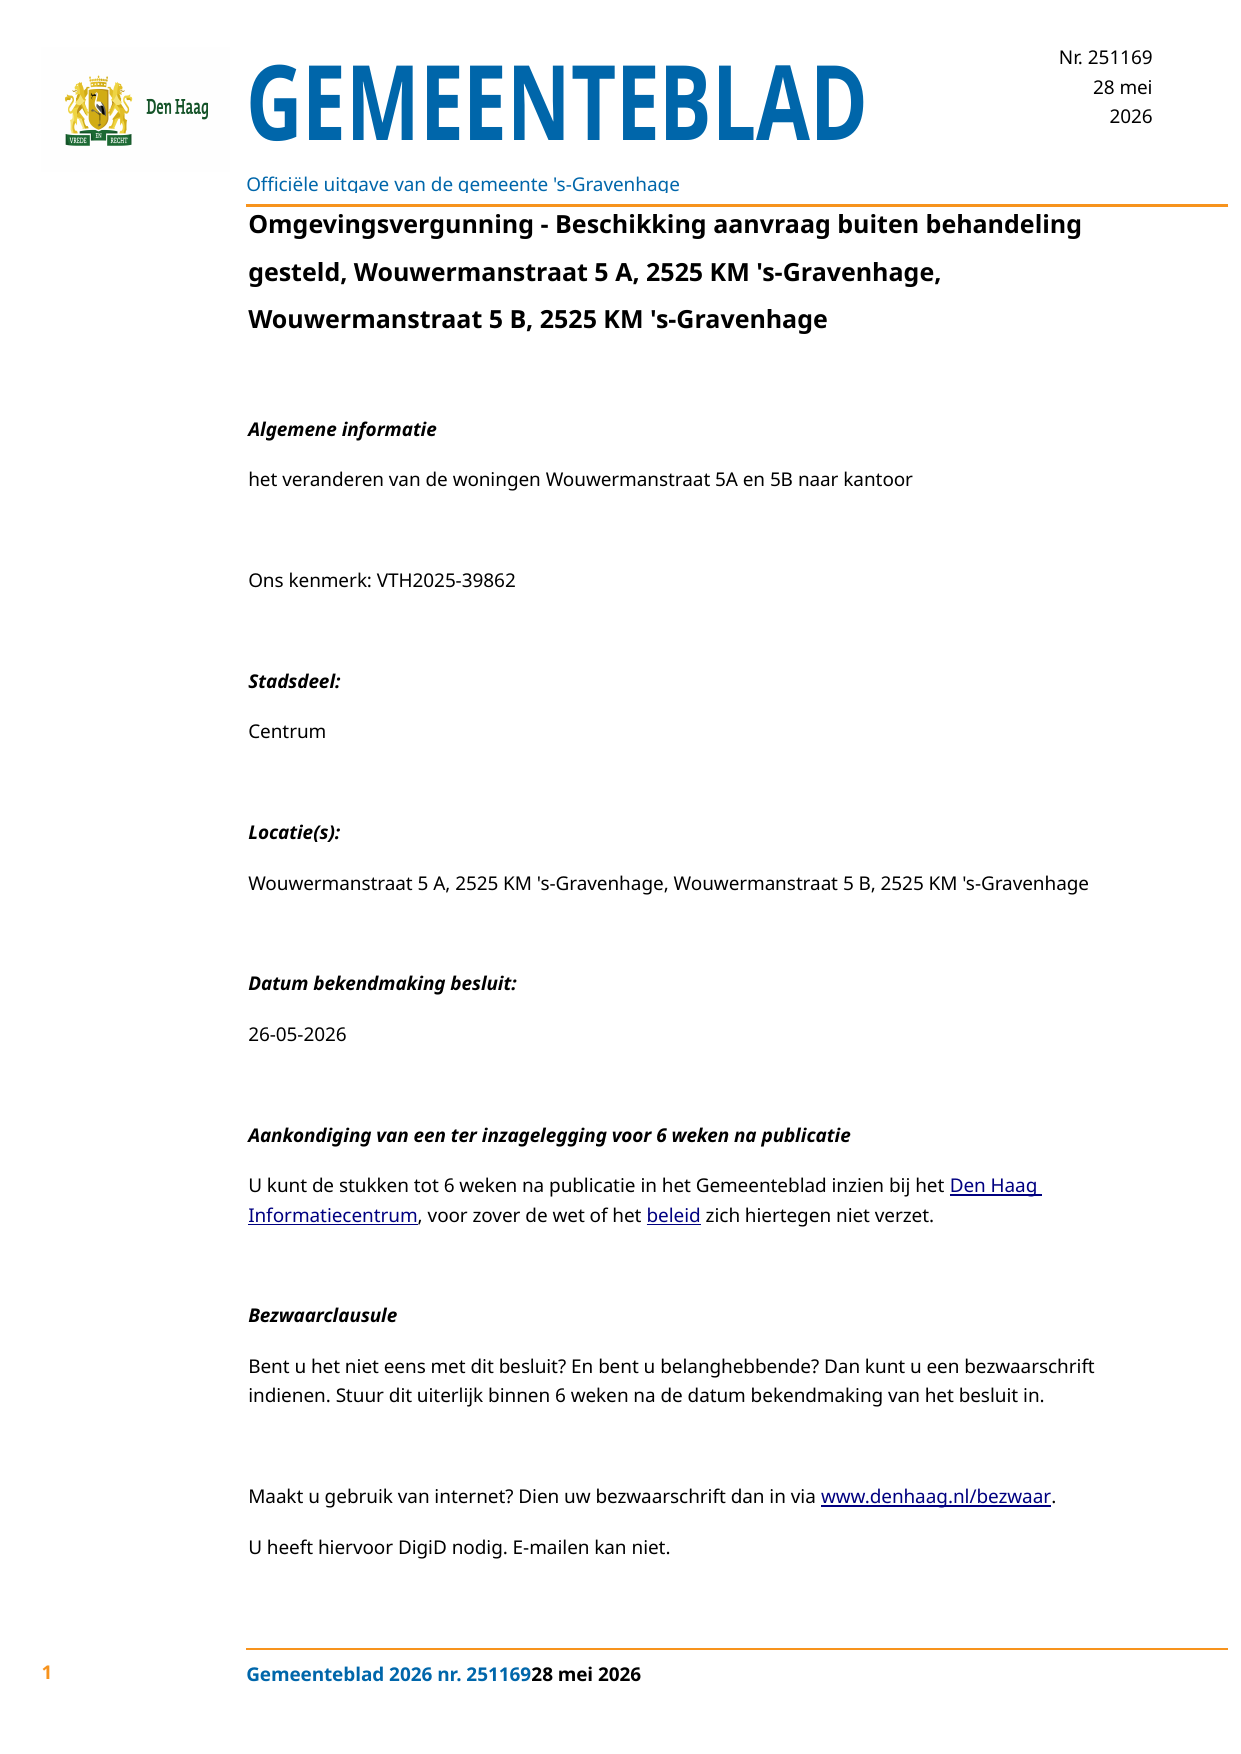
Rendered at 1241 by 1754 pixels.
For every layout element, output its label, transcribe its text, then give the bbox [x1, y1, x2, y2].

text Ons kenmerk: VTH2025-39862 [248, 567, 1152, 593]
text U kunt de stukken tot 6 weken na publicatie in het Gemeenteblad inzien bij het Den Haag Informatiecentrum, voor zover de wet of het beleid zich hiertegen niet verzet. [248, 1172, 1152, 1227]
text het veranderen van de woningen Wouwermanstraat 5A en 5B naar kantoor [248, 466, 1152, 492]
text 26-05-2026 [248, 1021, 1152, 1047]
text Algemene informatie [248, 416, 1152, 442]
text Bent u het niet eens met dit besluit? En bent u belanghebbende? Dan kunt u een bezwaarschrift indienen. Stuur dit uiterlijk binnen 6 weken na de datum bekendmaking van het besluit in. [248, 1353, 1152, 1408]
picture [41, 47, 231, 172]
text Maakt u gebruik van internet? Dien uw bezwaarschrift dan in via www.denhaag.nl/bezwaar. [248, 1483, 1152, 1509]
text Centrum [248, 718, 1152, 744]
text Wouwermanstraat 5 A, 2525 KM 's-Gravenhage, Wouwermanstraat 5 B, 2525 KM 's-Gravenhage [248, 870, 1152, 895]
text Stadsdeel: [248, 668, 1152, 694]
text Locatie(s): [248, 819, 1152, 845]
text Omgevingsvergunning - Beschikking aanvraag buiten behandeling gesteld, Wouwermanstraat 5 A, 2525 KM 's-Gravenhage, Wouwermanstraat 5 B, 2525 KM 's-Gravenhage [248, 207, 1152, 336]
text Bezwaarclausule [248, 1303, 1152, 1328]
text U heeft hiervoor DigiD nodig. E-mailen kan niet. [248, 1534, 1152, 1559]
text Datum bekendmaking besluit: [248, 971, 1152, 996]
text Aankondiging van een ter inzagelegging voor 6 weken na publicatie [248, 1122, 1152, 1147]
